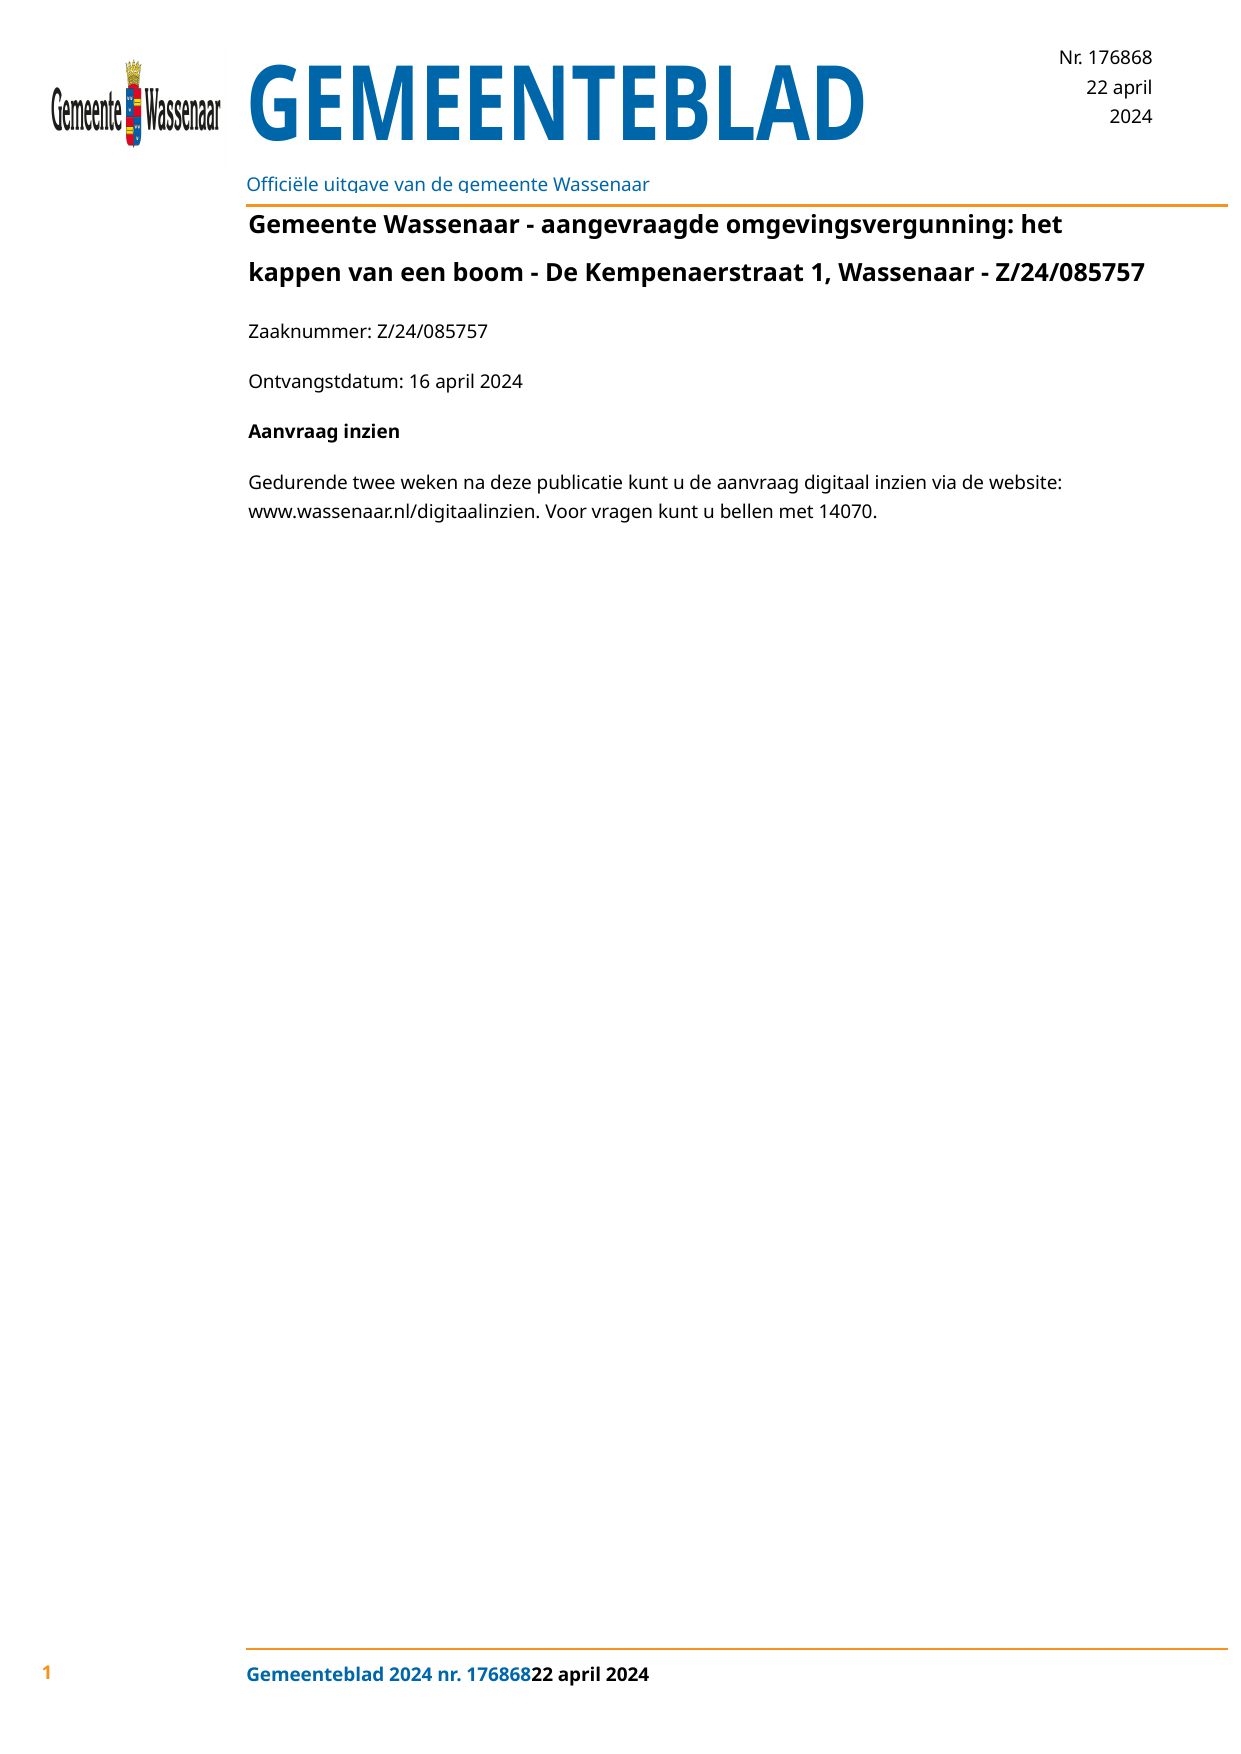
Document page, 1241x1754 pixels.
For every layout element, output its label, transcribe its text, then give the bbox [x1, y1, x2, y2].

text Zaaknummer: Z/24/085757 [248, 318, 1152, 344]
picture [41, 47, 231, 172]
text Aanvraag inzien [248, 419, 1152, 444]
text Gedurende twee weken na deze publicatie kunt u de aanvraag digitaal inzien via de website: www.wassenaar.nl/digitaalinzien. Voor vragen kunt u bellen met 14070. [248, 469, 1152, 524]
text Ontvangstdatum: 16 april 2024 [248, 368, 1152, 394]
text Gemeente Wassenaar - aangevraagde omgevingsvergunning: het kappen van een boom - De Kempenaerstraat 1, Wassenaar - Z/24/085757 [248, 207, 1152, 288]
